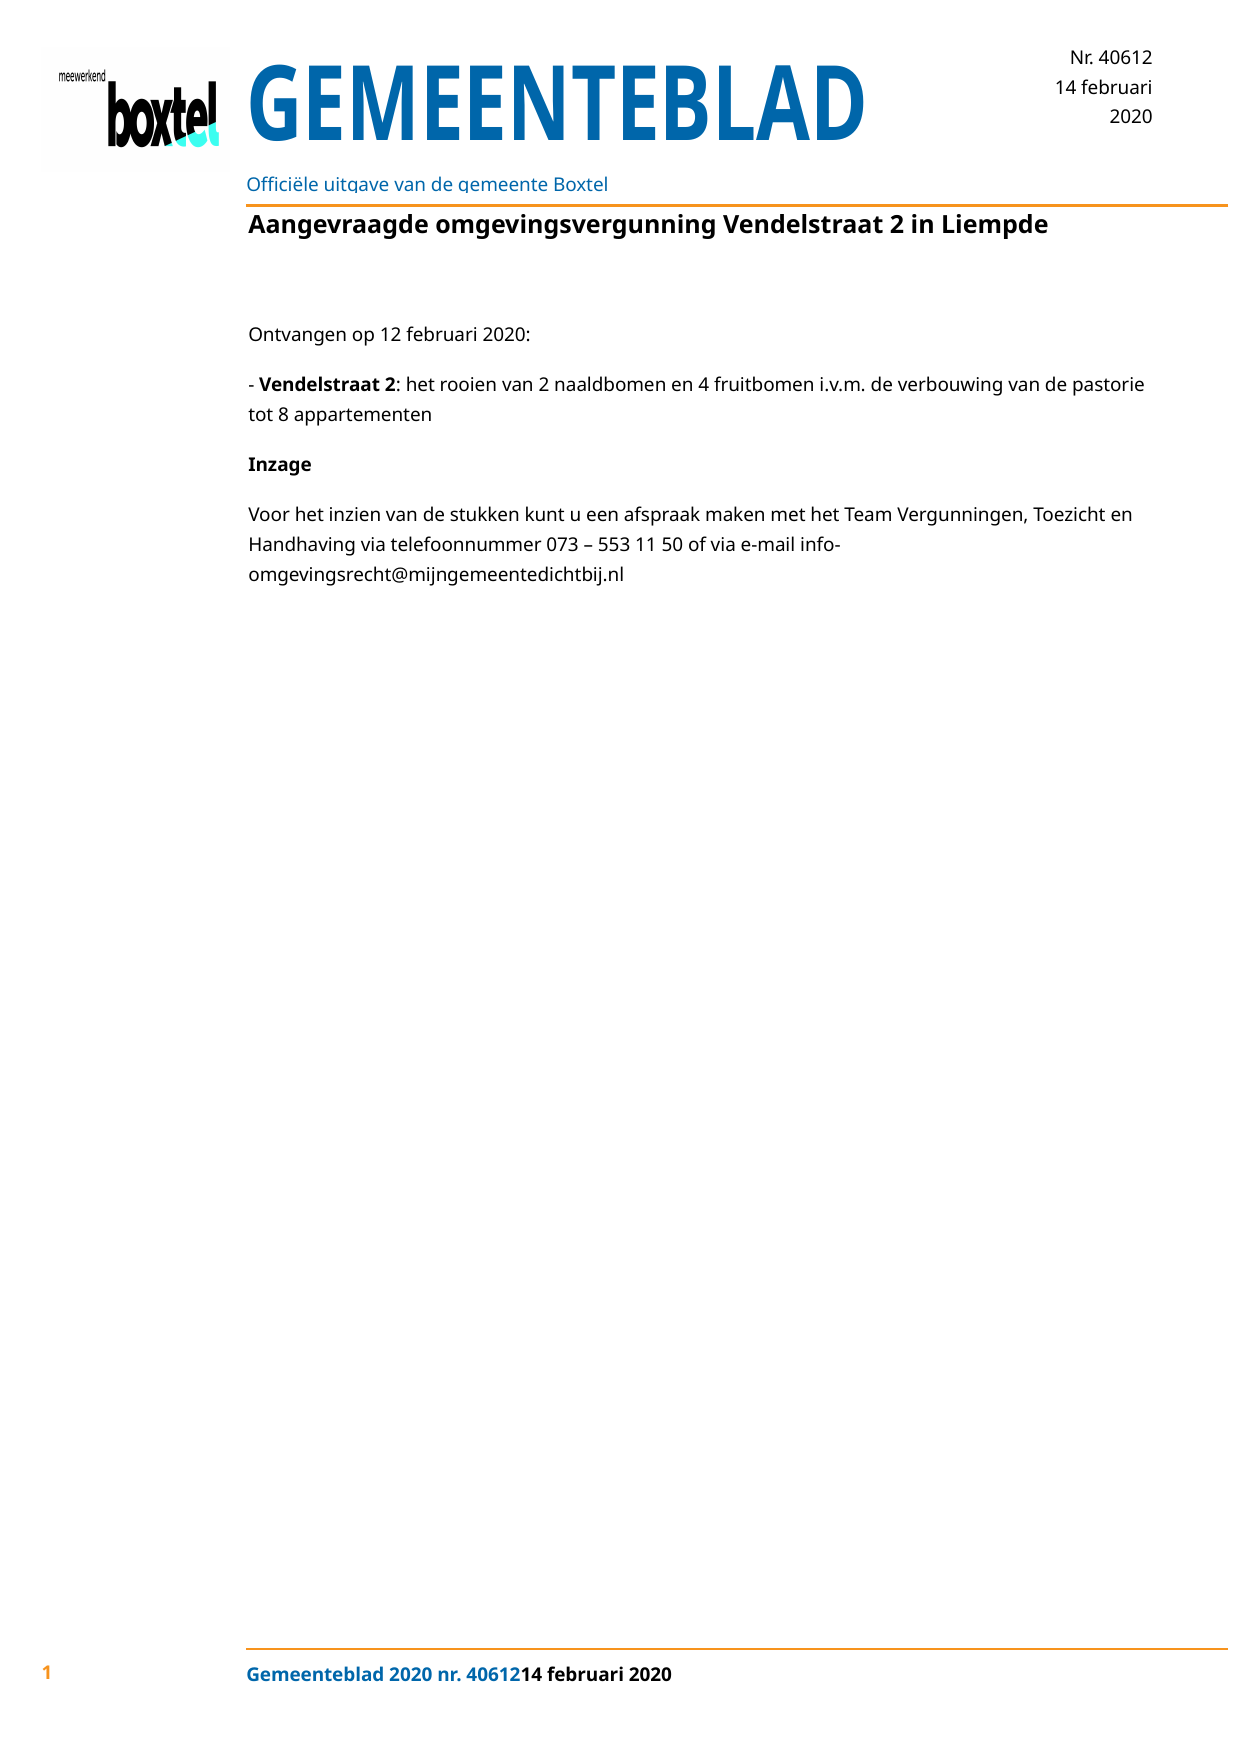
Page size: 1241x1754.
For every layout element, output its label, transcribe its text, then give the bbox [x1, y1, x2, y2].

text Aangevraagde omgevingsvergunning Vendelstraat 2 in Liempde [248, 207, 1152, 241]
text Inzage [248, 451, 1152, 477]
text Voor het inzien van de stukken kunt u een afspraak maken met het Team Vergunningen, Toezicht en Handhaving via telefoonnummer 073 – 553 11 50 of via e-mail info-omgevingsrecht@mijngemeentedichtbij.nl [248, 502, 1152, 586]
text - Vendelstraat 2: het rooien van 2 naaldbomen en 4 fruitbomen i.v.m. de verbouwing van de pastorie tot 8 appartementen [248, 371, 1152, 426]
picture [41, 47, 231, 172]
text Ontvangen op 12 februari 2020: [248, 321, 1152, 346]
